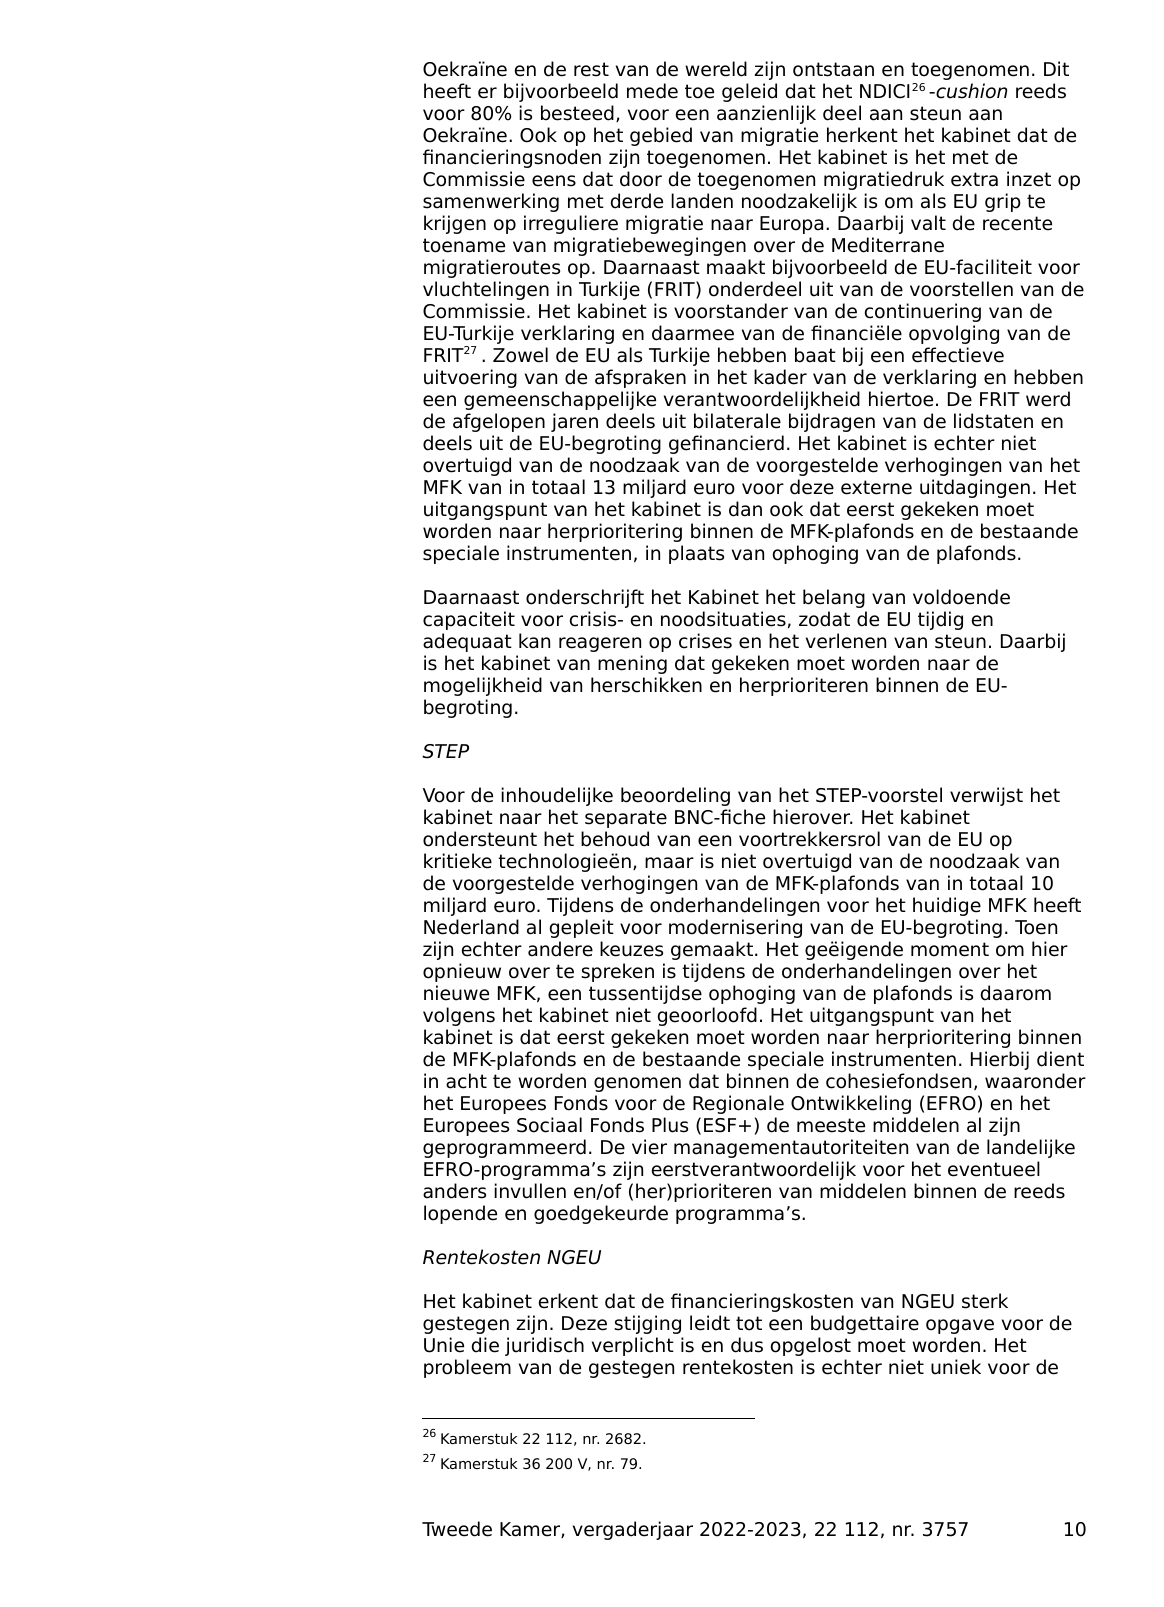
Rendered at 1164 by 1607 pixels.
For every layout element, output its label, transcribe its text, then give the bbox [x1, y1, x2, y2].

subtitle Rentekosten NGEU [422, 1247, 1087, 1269]
text Oekraïne en de rest van de wereld zijn ontstaan en toegenomen. Dit heeft er bijvoorbeeld mede toe geleid dat het NDICI-cushion reeds voor 80% is besteed, voor een aanzienlijk deel aan steun aan Oekraïne. Ook op het gebied van migratie herkent het kabinet dat de financieringsnoden zijn toegenomen. Het kabinet is het met de Commissie eens dat door de toegenomen migratiedruk extra inzet op samenwerking met derde landen noodzakelijk is om als EU grip te krijgen op irreguliere migratie naar Europa. Daarbij valt de recente toename van migratiebewegingen over de Mediterrane migratieroutes op. Daarnaast maakt bijvoorbeeld de EU-faciliteit voor vluchtelingen in Turkije (FRIT) onderdeel uit van de voorstellen van de Commissie. Het kabinet is voorstander van de continuering van de EU-Turkije verklaring en daarmee van de financiële opvolging van de FRIT. Zowel de EU als Turkije hebben baat bij een effectieve uitvoering van de afspraken in het kader van de verklaring en hebben een gemeenschappelijke verantwoordelijkheid hiertoe. De FRIT werd de afgelopen jaren deels uit bilaterale bijdragen van de lidstaten en deels uit de EU-begroting gefinancierd. Het kabinet is echter niet overtuigd van de noodzaak van de voorgestelde verhogingen van het MFK van in totaal 13 miljard euro voor deze externe uitdagingen. Het uitgangspunt van het kabinet is dan ook dat eerst gekeken moet worden naar herprioritering binnen de MFK-plafonds en de bestaande speciale instrumenten, in plaats van ophoging van de plafonds. [422, 59, 1087, 564]
subtitle STEP [422, 741, 1087, 763]
text Daarnaast onderschrijft het Kabinet het belang van voldoende capaciteit voor crisis- en noodsituaties, zodat de EU tijdig en adequaat kan reageren op crises en het verlenen van steun. Daarbij is het kabinet van mening dat gekeken moet worden naar de mogelijkheid van herschikken en herprioriteren binnen de EU-begroting. [422, 587, 1087, 719]
text Voor de inhoudelijke beoordeling van het STEP-voorstel verwijst het kabinet naar het separate BNC-fiche hierover. Het kabinet ondersteunt het behoud van een voortrekkersrol van de EU op kritieke technologieën, maar is niet overtuigd van de noodzaak van de voorgestelde verhogingen van de MFK-plafonds van in totaal 10 miljard euro. Tijdens de onderhandelingen voor het huidige MFK heeft Nederland al gepleit voor modernisering van de EU-begroting. Toen zijn echter andere keuzes gemaakt. Het geëigende moment om hier opnieuw over te spreken is tijdens de onderhandelingen over het nieuwe MFK, een tussentijdse ophoging van de plafonds is daarom volgens het kabinet niet geoorloofd. Het uitgangspunt van het kabinet is dat eerst gekeken moet worden naar herprioritering binnen de MFK-plafonds en de bestaande speciale instrumenten. Hierbij dient in acht te worden genomen dat binnen de cohesiefondsen, waaronder het Europees Fonds voor de Regionale Ontwikkeling (EFRO) en het Europees Sociaal Fonds Plus (ESF+) de meeste middelen al zijn geprogrammeerd. De vier managementautoriteiten van de landelijke EFRO-programma’s zijn eerstverantwoordelijk voor het eventueel anders invullen en/of (her)prioriteren van middelen binnen de reeds lopende en goedgekeurde programma’s. [422, 785, 1087, 1224]
text Kamerstuk 22 112, nr. 2682. [422, 1427, 1087, 1449]
text Het kabinet erkent dat de financieringskosten van NGEU sterk gestegen zijn. Deze stijging leidt tot een budgettaire opgave voor de Unie die juridisch verplicht is en dus opgelost moet worden. Het probleem van de gestegen rentekosten is echter niet uniek voor de [422, 1291, 1087, 1379]
text Kamerstuk 36 200 V, nr. 79. [422, 1452, 1087, 1474]
